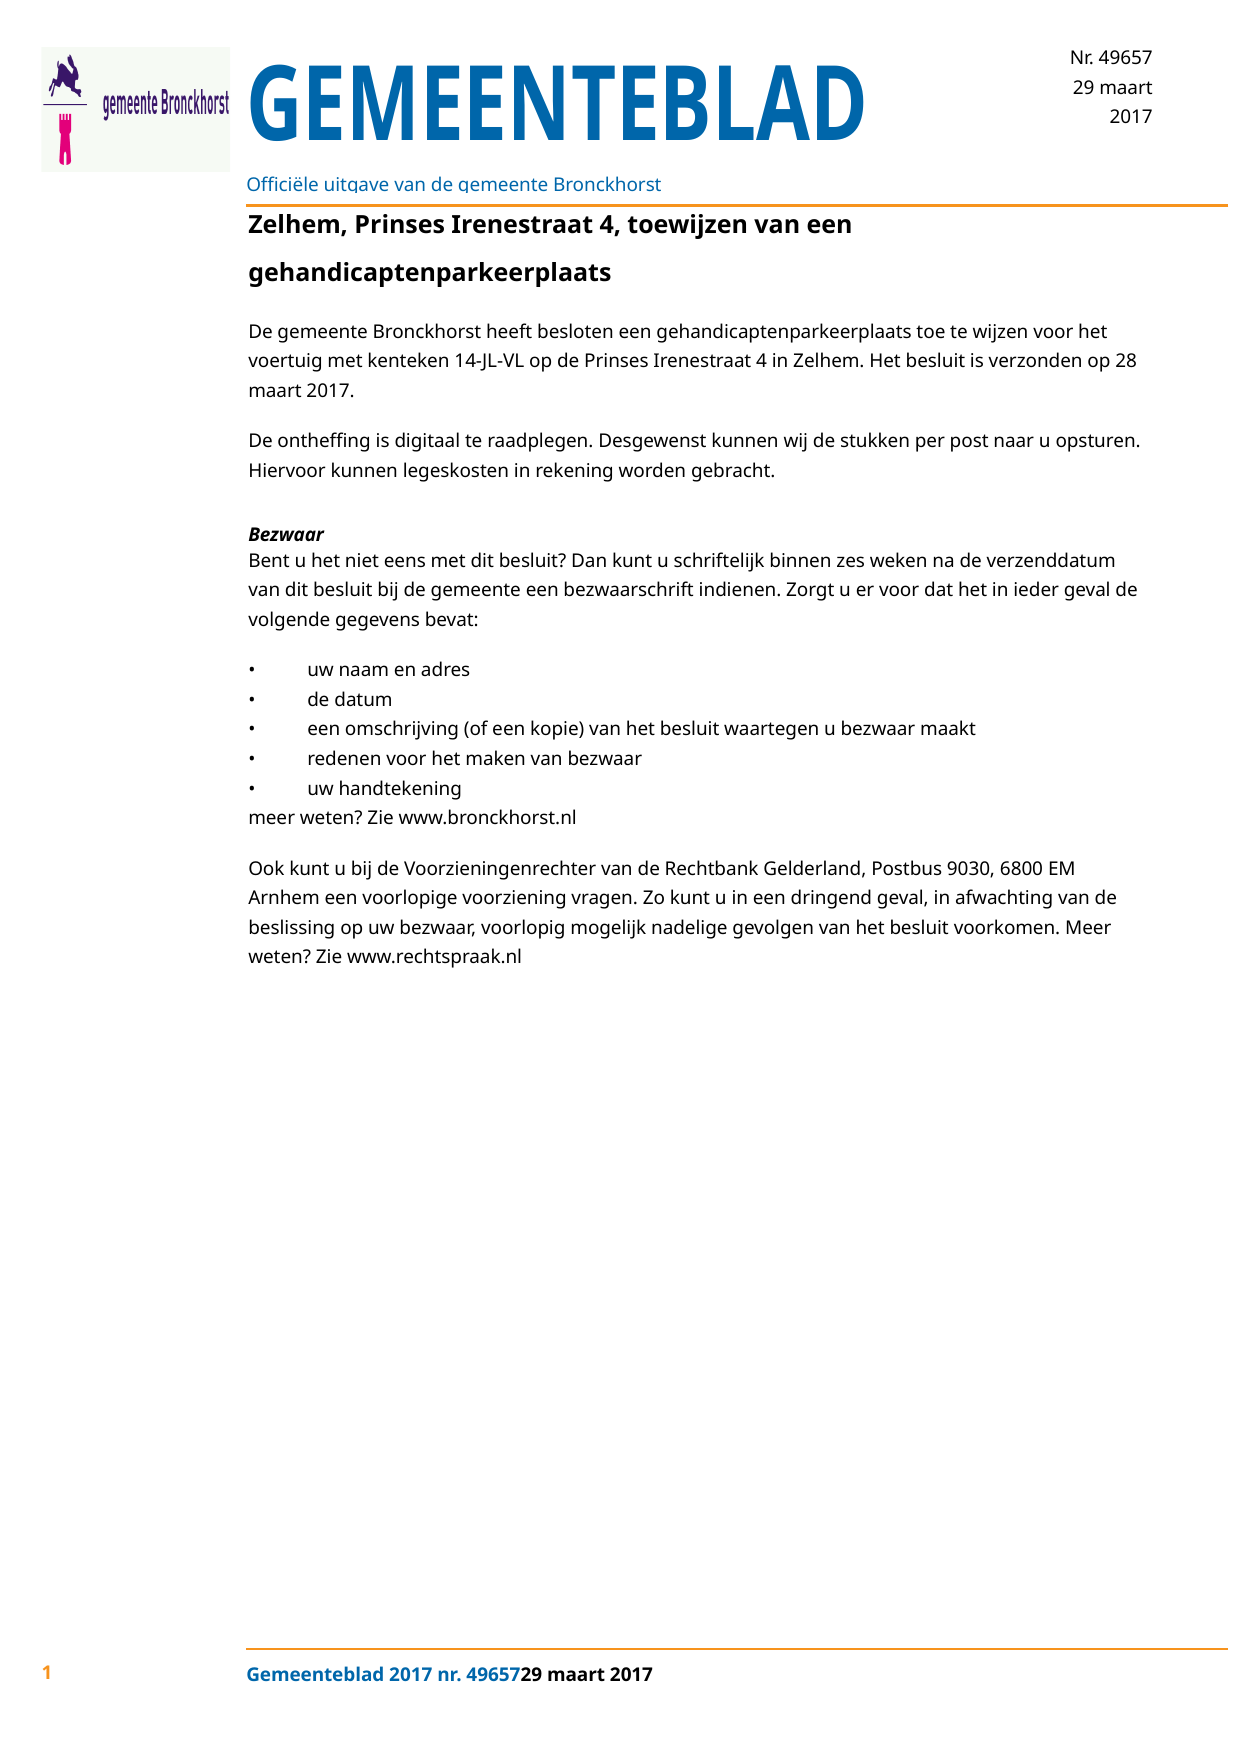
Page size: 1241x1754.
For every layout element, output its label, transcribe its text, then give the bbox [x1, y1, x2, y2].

text meer weten? Zie www.bronckhorst.nl [248, 804, 1152, 830]
list de datum [248, 686, 1152, 712]
list uw naam en adres [248, 656, 1152, 682]
text Bent u het niet eens met dit besluit? Dan kunt u schriftelijk binnen zes weken na de verzenddatum van dit besluit bij de gemeente een bezwaarschrift indienen. Zorgt u er voor dat het in ieder geval de volgende gegevens bevat: [248, 547, 1152, 632]
list redenen voor het maken van bezwaar [248, 745, 1152, 771]
picture [41, 47, 231, 172]
text Zelhem, Prinses Irenestraat 4, toewijzen van een gehandicaptenparkeerplaats [248, 207, 1152, 288]
text Bezwaar [248, 521, 1152, 547]
list een omschrijving (of een kopie) van het besluit waartegen u bezwaar maakt [248, 716, 1152, 741]
text Ook kunt u bij de Voorzieningenrechter van de Rechtbank Gelderland, Postbus 9030, 6800 EM Arnhem een voorlopige voorziening vragen. Zo kunt u in een dringend geval, in afwachting van de beslissing op uw bezwaar, voorlopig mogelijk nadelige gevolgen van het besluit voorkomen. Meer weten? Zie www.rechtspraak.nl [248, 855, 1152, 969]
text De ontheffing is digitaal te raadplegen. Desgewenst kunnen wij de stukken per post naar u opsturen. Hiervoor kunnen legeskosten in rekening worden gebracht. [248, 427, 1152, 483]
list uw handtekening [248, 775, 1152, 800]
text De gemeente Bronckhorst heeft besloten een gehandicaptenparkeerplaats toe te wijzen voor het voertuig met kenteken 14-JL-VL op de Prinses Irenestraat 4 in Zelhem. Het besluit is verzonden op 28 maart 2017. [248, 318, 1152, 403]
